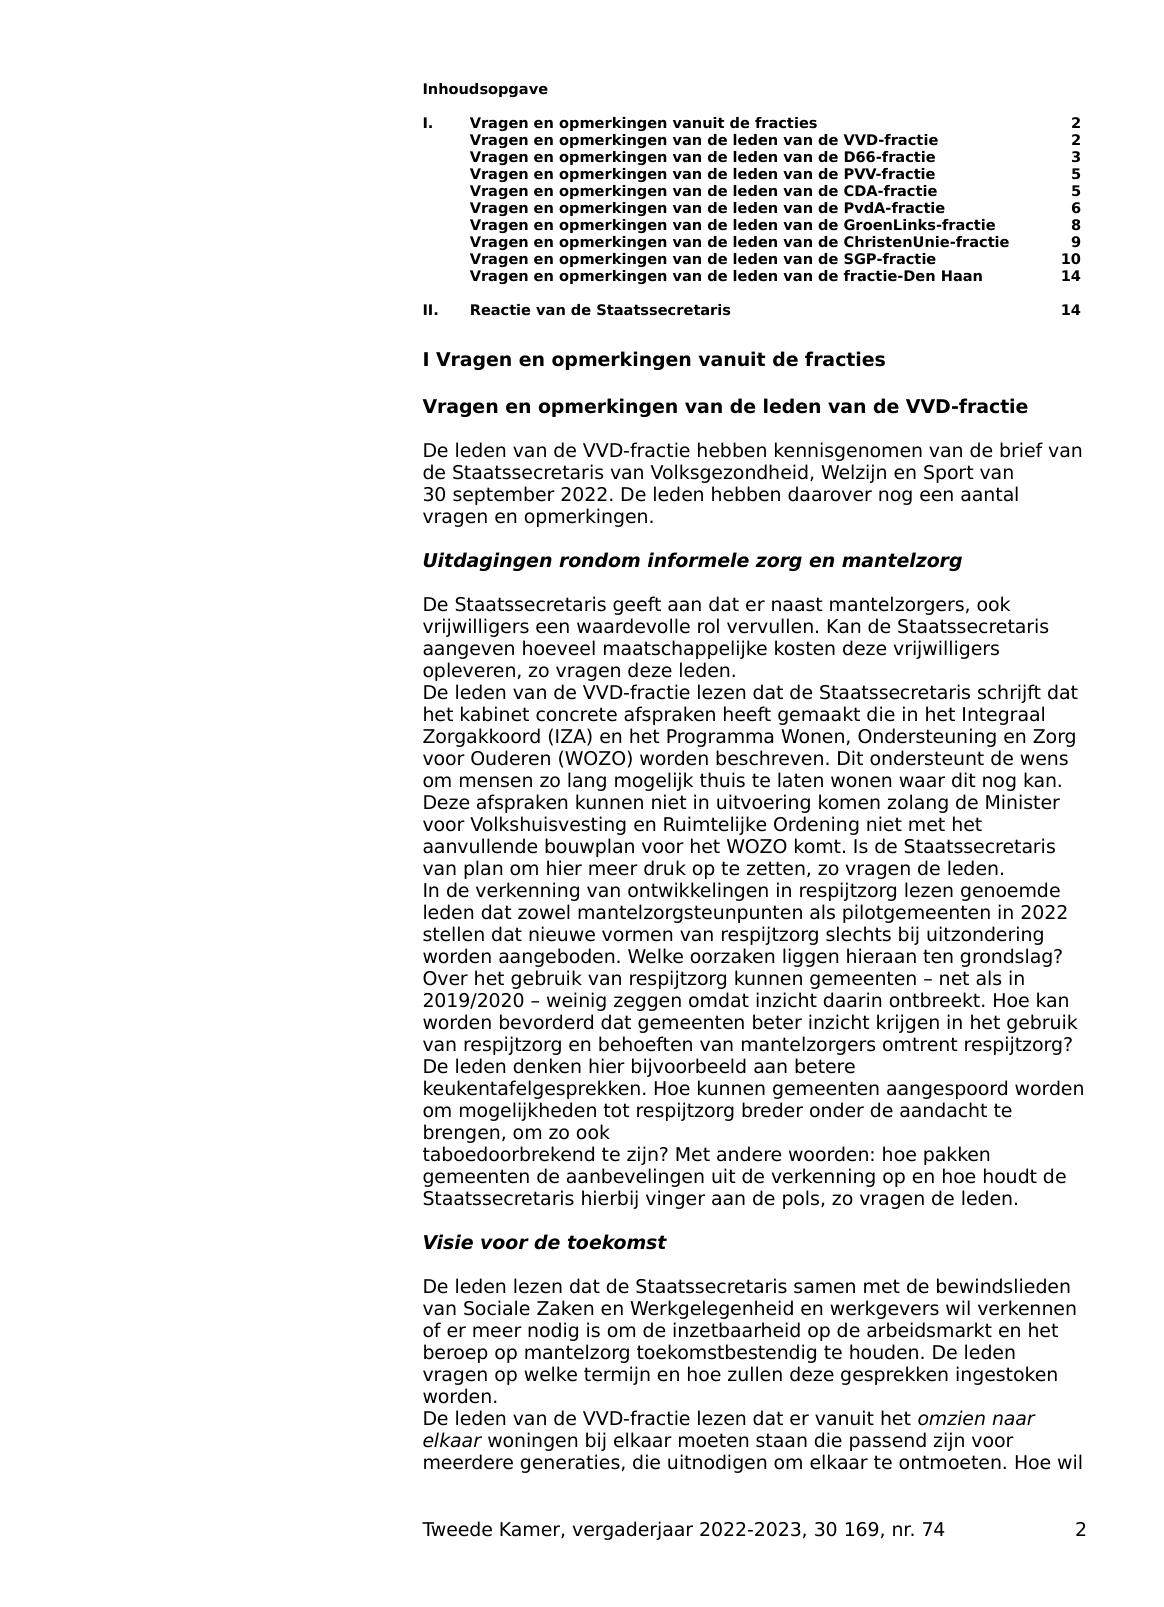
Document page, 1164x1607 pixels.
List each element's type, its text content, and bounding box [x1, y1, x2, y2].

table_cell 2 [1028, 132, 1087, 149]
table_cell Vragen en opmerkingen vanuit de fracties [464, 115, 1027, 132]
subtitle Uitdagingen rondom informele zorg en mantelzorg [422, 550, 1087, 572]
table_cell [422, 200, 463, 217]
table_cell [422, 132, 463, 149]
table_cell 5 [1028, 166, 1087, 183]
table_cell [422, 149, 463, 166]
table_cell 9 [1028, 234, 1087, 251]
table_cell Vragen en opmerkingen van de leden van de PvdA-fractie [464, 200, 1027, 217]
table_cell Vragen en opmerkingen van de leden van de ChristenUnie-fractie [464, 234, 1027, 251]
table_cell Vragen en opmerkingen van de leden van de D66-fractie [464, 149, 1027, 166]
table_cell 6 [1028, 200, 1087, 217]
table_cell 14 [1028, 302, 1087, 319]
table_cell 14 [1028, 268, 1087, 285]
table_cell Vragen en opmerkingen van de leden van de SGP-fractie [464, 251, 1027, 268]
table_cell Vragen en opmerkingen van de leden van de GroenLinks-fractie [464, 217, 1027, 234]
table_cell [422, 183, 463, 200]
text In de verkenning van ontwikkelingen in respijtzorg lezen genoemde leden dat zowel mantelzorgsteunpunten als pilotgemeenten in 2022 stellen dat nieuwe vormen van respijtzorg slechts bij uitzondering worden aangeboden. Welke oorzaken liggen hieraan ten grondslag? [422, 880, 1087, 968]
table_cell [422, 268, 463, 285]
table_cell 2 [1028, 115, 1087, 132]
subtitle Visie voor de toekomst [422, 1232, 1087, 1254]
table_header Inhoudsopgave [422, 81, 1087, 98]
table_cell Reactie van de Staatssecretaris [464, 302, 1027, 319]
table_cell Vragen en opmerkingen van de leden van de CDA-fractie [464, 183, 1027, 200]
table_cell 8 [1028, 217, 1087, 234]
table_cell 10 [1028, 251, 1087, 268]
table_cell I. [422, 115, 463, 132]
table_cell [422, 217, 463, 234]
subtitle Vragen en opmerkingen van de leden van de VVD-fractie [422, 396, 1087, 418]
table_cell Vragen en opmerkingen van de leden van de VVD-fractie [464, 132, 1027, 149]
text Over het gebruik van respijtzorg kunnen gemeenten – net als in 2019/2020 – weinig zeggen omdat inzicht daarin ontbreekt. Hoe kan worden bevorderd dat gemeenten beter inzicht krijgen in het gebruik van respijtzorg en behoeften van mantelzorgers omtrent respijtzorg? De leden denken hier bijvoorbeeld aan betere keukentafelgesprekken. Hoe kunnen gemeenten aangespoord worden om mogelijkheden tot respijtzorg breder onder de aandacht te brengen, om zo ook [422, 968, 1087, 1143]
table_cell [422, 251, 463, 268]
table_cell Vragen en opmerkingen van de leden van de PVV-fractie [464, 166, 1027, 183]
table_cell [422, 98, 1087, 115]
table_cell 3 [1028, 149, 1087, 166]
text De leden van de VVD-fractie hebben kennisgenomen van de brief van de Staatssecretaris van Volksgezondheid, Welzijn en Sport van 30 september 2022. De leden hebben daarover nog een aantal vragen en opmerkingen. [422, 440, 1087, 528]
text De Staatssecretaris geeft aan dat er naast mantelzorgers, ook vrijwilligers een waardevolle rol vervullen. Kan de Staatssecretaris aangeven hoeveel maatschappelijke kosten deze vrijwilligers opleveren, zo vragen deze leden. [422, 594, 1087, 682]
table_cell [422, 166, 463, 183]
table_cell [422, 234, 463, 251]
subtitle I Vragen en opmerkingen vanuit de fracties [422, 349, 1087, 371]
table_cell Vragen en opmerkingen van de leden van de fractie-Den Haan [464, 268, 1027, 285]
table_cell 5 [1028, 183, 1087, 200]
text De leden van de VVD-fractie lezen dat er vanuit het omzien naar elkaar woningen bij elkaar moeten staan die passend zijn voor meerdere generaties, die uitnodigen om elkaar te ontmoeten. Hoe wil [422, 1408, 1087, 1474]
table_cell II. [422, 302, 463, 319]
table_cell [422, 285, 1087, 302]
text De leden van de VVD-fractie lezen dat de Staatssecretaris schrijft dat het kabinet concrete afspraken heeft gemaakt die in het Integraal Zorgakkoord (IZA) en het Programma Wonen, Ondersteuning en Zorg voor Ouderen (WOZO) worden beschreven. Dit ondersteunt de wens om mensen zo lang mogelijk thuis te laten wonen waar dit nog kan. Deze afspraken kunnen niet in uitvoering komen zolang de Minister voor Volkshuisvesting en Ruimtelijke Ordening niet met het aanvullende bouwplan voor het WOZO komt. Is de Staatssecretaris van plan om hier meer druk op te zetten, zo vragen de leden. [422, 682, 1087, 880]
text taboedoorbrekend te zijn? Met andere woorden: hoe pakken gemeenten de aanbevelingen uit de verkenning op en hoe houdt de Staatssecretaris hierbij vinger aan de pols, zo vragen de leden. [422, 1143, 1087, 1209]
text De leden lezen dat de Staatssecretaris samen met de bewindslieden van Sociale Zaken en Werkgelegenheid en werkgevers wil verkennen of er meer nodig is om de inzetbaarheid op de arbeidsmarkt en het beroep op mantelzorg toekomstbestendig te houden. De leden vragen op welke termijn en hoe zullen deze gesprekken ingestoken worden. [422, 1276, 1087, 1408]
